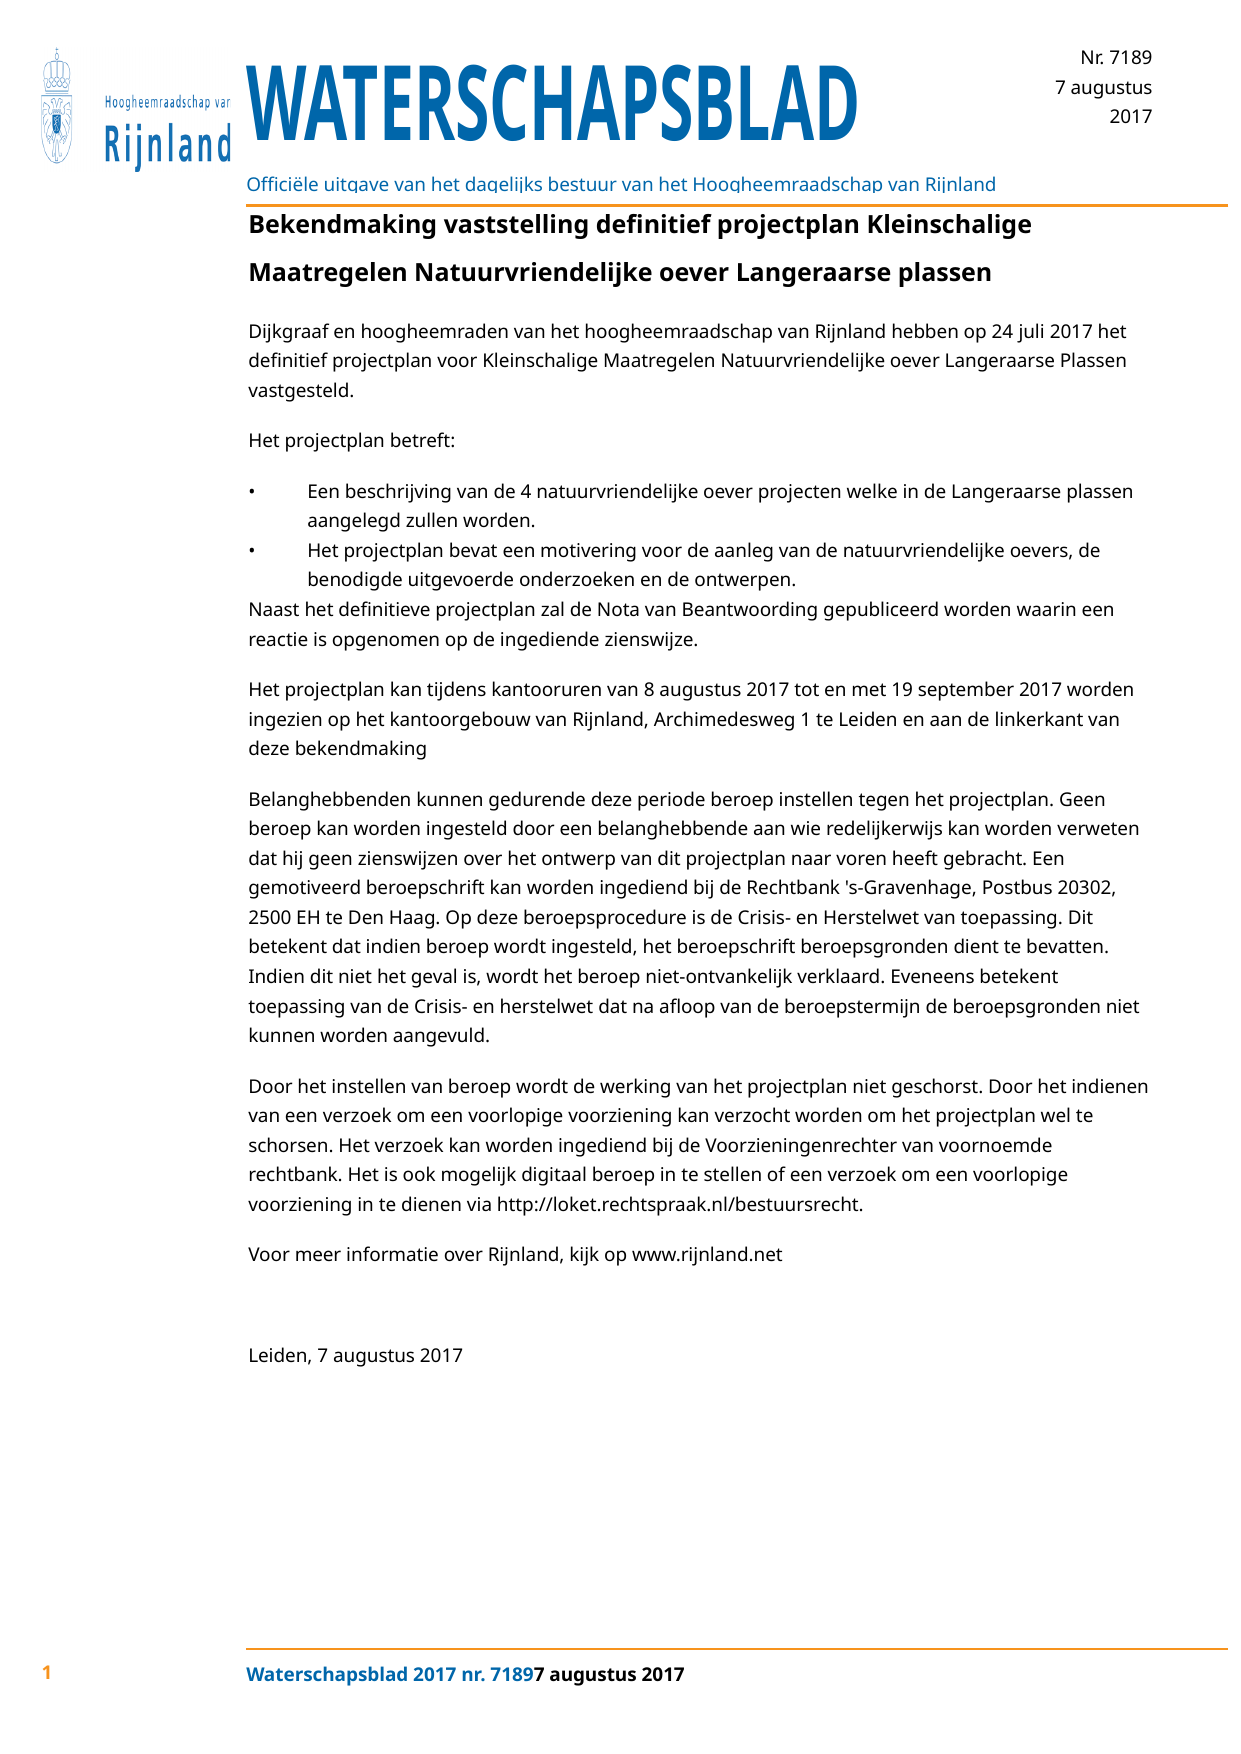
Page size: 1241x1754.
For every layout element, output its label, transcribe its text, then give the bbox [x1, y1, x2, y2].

text Voor meer informatie over Rijnland, kijk op www.rijnland.net [248, 1242, 1152, 1267]
text Leiden, 7 augustus 2017 [248, 1342, 1152, 1368]
picture [41, 47, 231, 172]
text Belanghebbenden kunnen gedurende deze periode beroep instellen tegen het projectplan. Geen beroep kan worden ingesteld door een belanghebbende aan wie redelijkerwijs kan worden verweten dat hij geen zienswijzen over het ontwerp van dit projectplan naar voren heeft gebracht. Een gemotiveerd beroepschrift kan worden ingediend bij de Rechtbank 's-Gravenhage, Postbus 20302, 2500 EH te Den Haag. Op deze beroepsprocedure is de Crisis- en Herstelwet van toepassing. Dit betekent dat indien beroep wordt ingesteld, het beroepschrift beroepsgronden dient te bevatten. Indien dit niet het geval is, wordt het beroep niet-ontvankelijk verklaard. Eveneens betekent toepassing van de Crisis- en herstelwet dat na afloop van de beroepstermijn de beroepsgronden niet kunnen worden aangevuld. [248, 786, 1152, 1048]
text Naast het definitieve projectplan zal de Nota van Beantwoording gepubliceerd worden waarin een reactie is opgenomen op de ingediende zienswijze. [248, 596, 1152, 652]
text Door het instellen van beroep wordt de werking van het projectplan niet geschorst. Door het indienen van een verzoek om een voorlopige voorziening kan verzocht worden om het projectplan wel te schorsen. Het verzoek kan worden ingediend bij de Voorzieningenrechter van voornoemde rechtbank. Het is ook mogelijk digitaal beroep in te stellen of een verzoek om een voorlopige voorziening in te dienen via http://loket.rechtspraak.nl/bestuursrecht. [248, 1073, 1152, 1217]
text Het projectplan kan tijdens kantooruren van 8 augustus 2017 tot en met 19 september 2017 worden ingezien op het kantoorgebouw van Rijnland, Archimedesweg 1 te Leiden en aan de linkerkant van deze bekendmaking [248, 676, 1152, 761]
text Het projectplan betreft: [248, 427, 1152, 453]
text Dijkgraaf en hoogheemraden van het hoogheemraadschap van Rijnland hebben op 24 juli 2017 het definitief projectplan voor Kleinschalige Maatregelen Natuurvriendelijke oever Langeraarse Plassen vastgesteld. [248, 318, 1152, 403]
text Bekendmaking vaststelling definitief projectplan Kleinschalige Maatregelen Natuurvriendelijke oever Langeraarse plassen [248, 207, 1152, 288]
list Het projectplan bevat een motivering voor de aanleg van de natuurvriendelijke oevers, de benodigde uitgevoerde onderzoeken en de ontwerpen. [248, 537, 1152, 592]
list Een beschrijving van de 4 natuurvriendelijke oever projecten welke in de Langeraarse plassen aangelegd zullen worden. [248, 478, 1152, 533]
